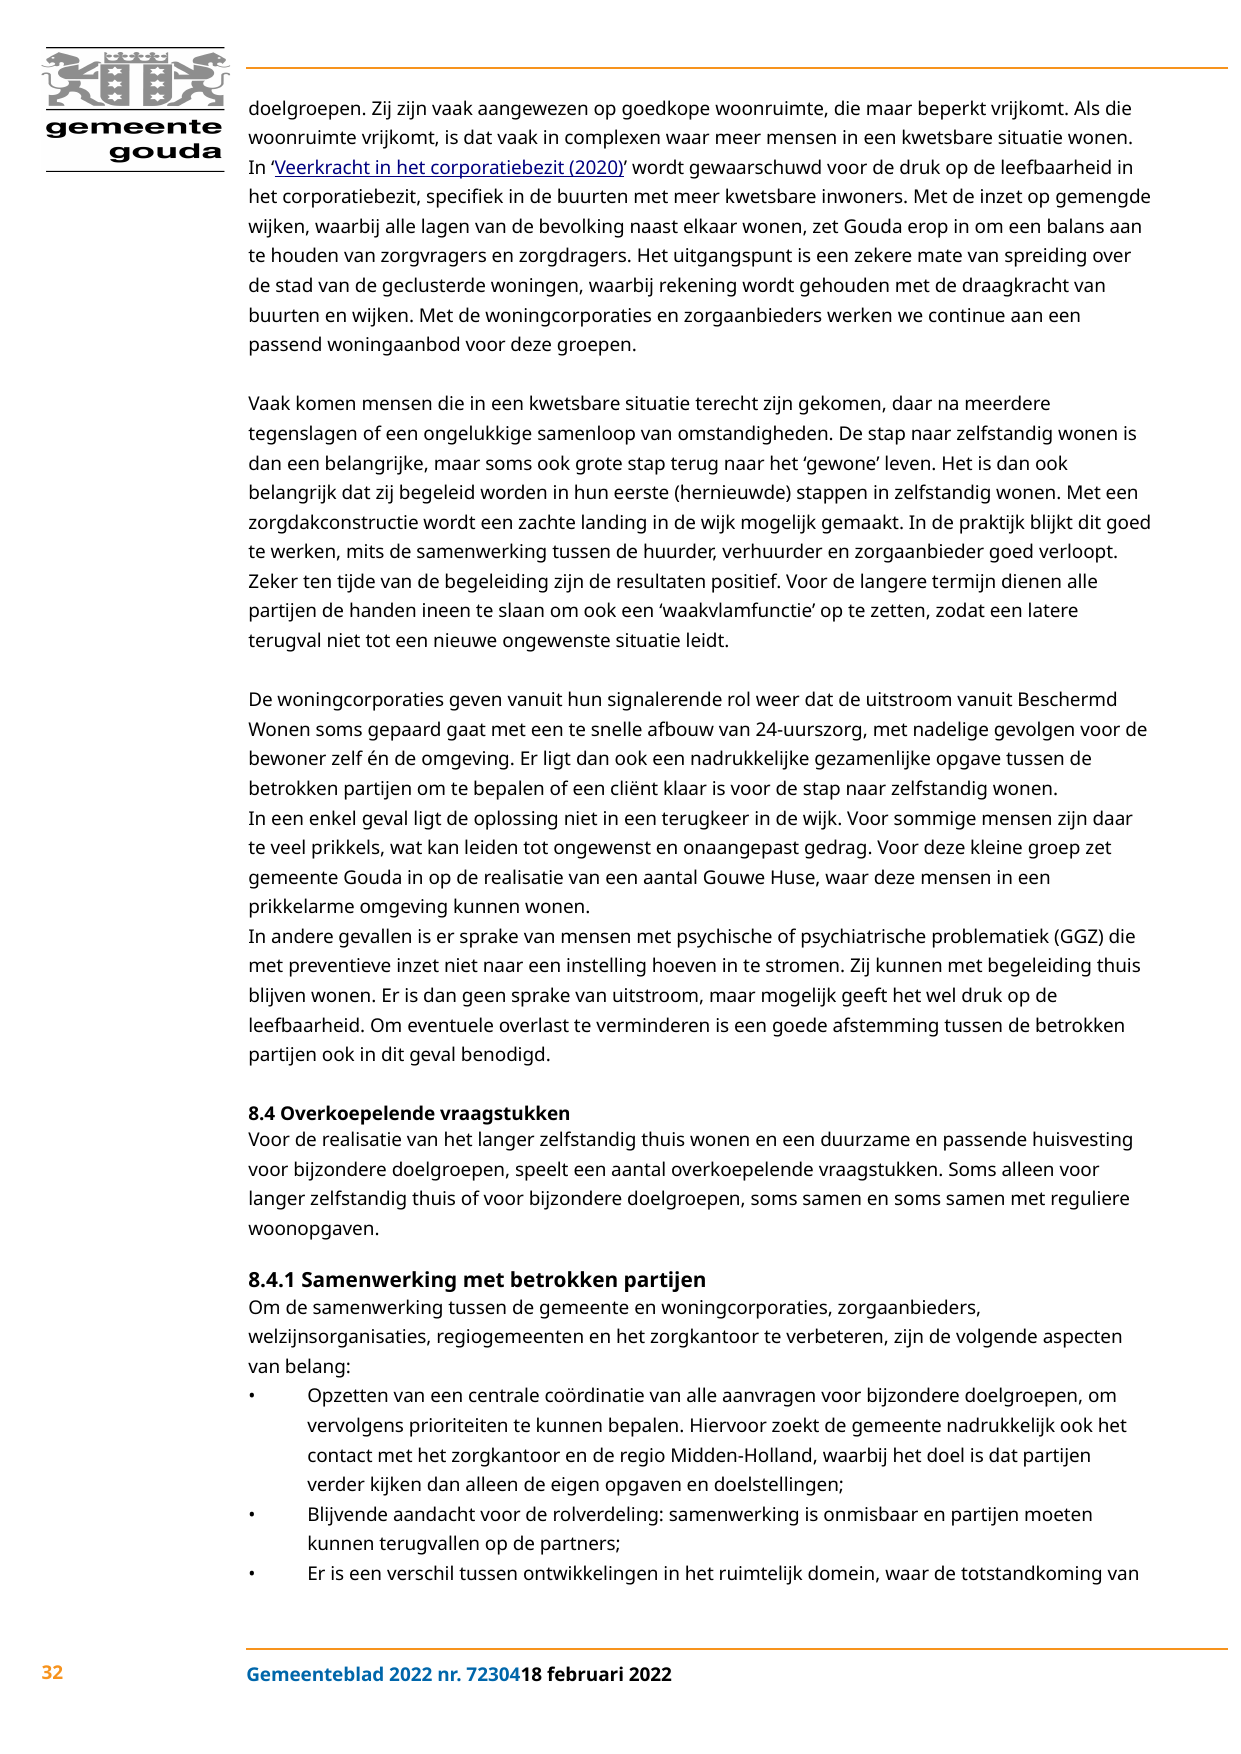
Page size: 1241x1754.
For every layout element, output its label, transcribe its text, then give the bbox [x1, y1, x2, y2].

text Vaak komen mensen die in een kwetsbare situatie terecht zijn gekomen, daar na meerdere tegenslagen of een ongelukkige samenloop van omstandigheden. De stap naar zelfstandig wonen is dan een belangrijke, maar soms ook grote stap terug naar het ‘gewone’ leven. Het is dan ook belangrijk dat zij begeleid worden in hun eerste (hernieuwde) stappen in zelfstandig wonen. Met een zorgdakconstructie wordt een zachte landing in de wijk mogelijk gemaakt. In de praktijk blijkt dit goed te werken, mits de samenwerking tussen de huurder, verhuurder en zorgaanbieder goed verloopt. Zeker ten tijde van de begeleiding zijn de resultaten positief. Voor de langere termijn dienen alle partijen de handen ineen te slaan om ook een ‘waakvlamfunctie’ op te zetten, zodat een latere terugval niet tot een nieuwe ongewenste situatie leidt. [248, 391, 1152, 653]
list Opzetten van een centrale coördinatie van alle aanvragen voor bijzondere doelgroepen, om vervolgens prioriteiten te kunnen bepalen. Hiervoor zoekt de gemeente nadrukkelijk ook het contact met het zorgkantoor en de regio Midden-Holland, waarbij het doel is dat partijen verder kijken dan alleen de eigen opgaven en doelstellingen; [248, 1383, 1152, 1497]
list Er is een verschil tussen ontwikkelingen in het ruimtelijk domein, waar de totstandkoming van [248, 1560, 1152, 1586]
text 8.4.1 Samenwerking met betrokken partijen [248, 1266, 1152, 1294]
picture [41, 47, 231, 172]
text Voor de realisatie van het langer zelfstandig thuis wonen en een duurzame en passende huisvesting voor bijzondere doelgroepen, speelt een aantal overkoepelende vraagstukken. Soms alleen voor langer zelfstandig thuis of voor bijzondere doelgroepen, soms samen en soms samen met reguliere woonopgaven. [248, 1126, 1152, 1241]
text In andere gevallen is er sprake van mensen met psychische of psychiatrische problematiek (GGZ) die met preventieve inzet niet naar een instelling hoeven in te stromen. Zij kunnen met begeleiding thuis blijven wonen. Er is dan geen sprake van uitstroom, maar mogelijk geeft het wel druk op de leefbaarheid. Om eventuele overlast te verminderen is een goede afstemming tussen de betrokken partijen ook in dit geval benodigd. [248, 923, 1152, 1067]
text In een enkel geval ligt de oplossing niet in een terugkeer in de wijk. Voor sommige mensen zijn daar te veel prikkels, wat kan leiden tot ongewenst en onaangepast gedrag. Voor deze kleine groep zet gemeente Gouda in op de realisatie van een aantal Gouwe Huse, waar deze mensen in een prikkelarme omgeving kunnen wonen. [248, 805, 1152, 919]
text 8.4 Overkoepelende vraagstukken [248, 1101, 1152, 1126]
text De woningcorporaties geven vanuit hun signalerende rol weer dat de uitstroom vanuit Beschermd Wonen soms gepaard gaat met een te snelle afbouw van 24-uurszorg, met nadelige gevolgen voor de bewoner zelf én de omgeving. Er ligt dan ook een nadrukkelijke gezamenlijke opgave tussen de betrokken partijen om te bepalen of een cliënt klaar is voor de stap naar zelfstandig wonen. [248, 686, 1152, 801]
text Om de samenwerking tussen de gemeente en woningcorporaties, zorgaanbieders, welzijnsorganisaties, regiogemeenten en het zorgkantoor te verbeteren, zijn de volgende aspecten van belang: [248, 1294, 1152, 1379]
text doelgroepen. Zij zijn vaak aangewezen op goedkope woonruimte, die maar beperkt vrijkomt. Als die woonruimte vrijkomt, is dat vaak in complexen waar meer mensen in een kwetsbare situatie wonen. In ‘Veerkracht in het corporatiebezit (2020)’ wordt gewaarschuwd voor de druk op de leefbaarheid in het corporatiebezit, specifiek in de buurten met meer kwetsbare inwoners. Met de inzet op gemengde wijken, waarbij alle lagen van de bevolking naast elkaar wonen, zet Gouda erop in om een balans aan te houden van zorgvragers en zorgdragers. Het uitgangspunt is een zekere mate van spreiding over de stad van de geclusterde woningen, waarbij rekening wordt gehouden met de draagkracht van buurten en wijken. Met de woningcorporaties en zorgaanbieders werken we continue aan een passend woningaanbod voor deze groepen. [248, 95, 1152, 357]
list Blijvende aandacht voor de rolverdeling: samenwerking is onmisbaar en partijen moeten kunnen terugvallen op de partners; [248, 1501, 1152, 1556]
